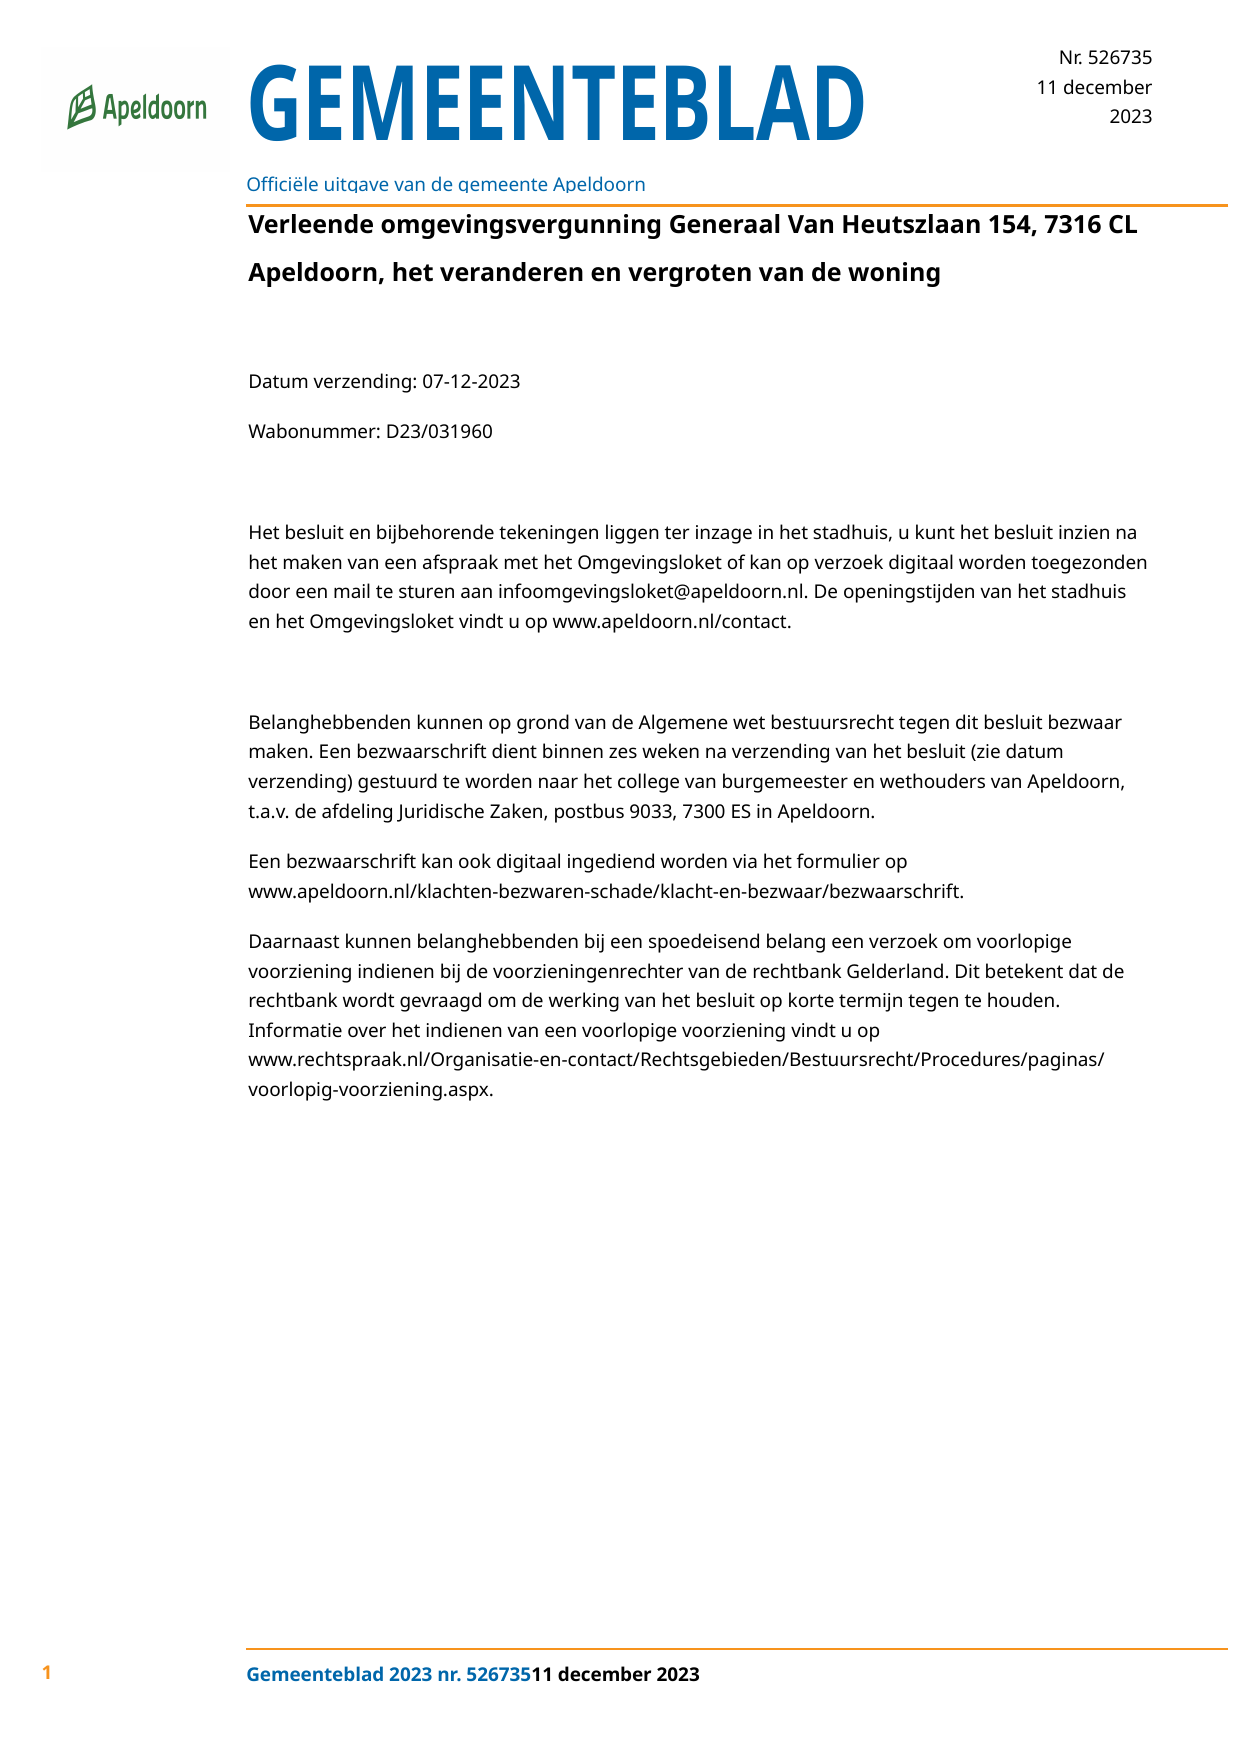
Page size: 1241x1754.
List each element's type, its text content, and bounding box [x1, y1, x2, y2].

text Belanghebbenden kunnen op grond van de Algemene wet bestuursrecht tegen dit besluit bezwaar maken. Een bezwaarschrift dient binnen zes weken na verzending van het besluit (zie datum verzending) gestuurd te worden naar het college van burgemeester en wethouders van Apeldoorn, t.a.v. de afdeling Juridische Zaken, postbus 9033, 7300 ES in Apeldoorn. [248, 709, 1152, 824]
text Verleende omgevingsvergunning Generaal Van Heutszlaan 154, 7316 CL Apeldoorn, het veranderen en vergroten van de woning [248, 207, 1152, 288]
text Het besluit en bijbehorende tekeningen liggen ter inzage in het stadhuis, u kunt het besluit inzien na het maken van een afspraak met het Omgevingsloket of kan op verzoek digitaal worden toegezonden door een mail te sturen aan infoomgevingsloket@apeldoorn.nl. De openingstijden van het stadhuis en het Omgevingsloket vindt u op www.apeldoorn.nl/contact. [248, 519, 1152, 634]
text Daarnaast kunnen belanghebbenden bij een spoedeisend belang een verzoek om voorlopige voorziening indienen bij de voorzieningenrechter van de rechtbank Gelderland. Dit betekent dat de rechtbank wordt gevraagd om de werking van het besluit op korte termijn tegen te houden. Informatie over het indienen van een voorlopige voorziening vindt u op www.rechtspraak.nl/Organisatie-en-contact/Rechtsgebieden/Bestuursrecht/Procedures/paginas/voorlopig-voorziening.aspx. [248, 928, 1152, 1102]
text Wabonummer: D23/031960 [248, 419, 1152, 444]
text Een bezwaarschrift kan ook digitaal ingediend worden via het formulier op www.apeldoorn.nl/klachten-bezwaren-schade/klacht-en-bezwaar/bezwaarschrift. [248, 848, 1152, 904]
text Datum verzending: 07-12-2023 [248, 368, 1152, 394]
picture [41, 47, 231, 172]
